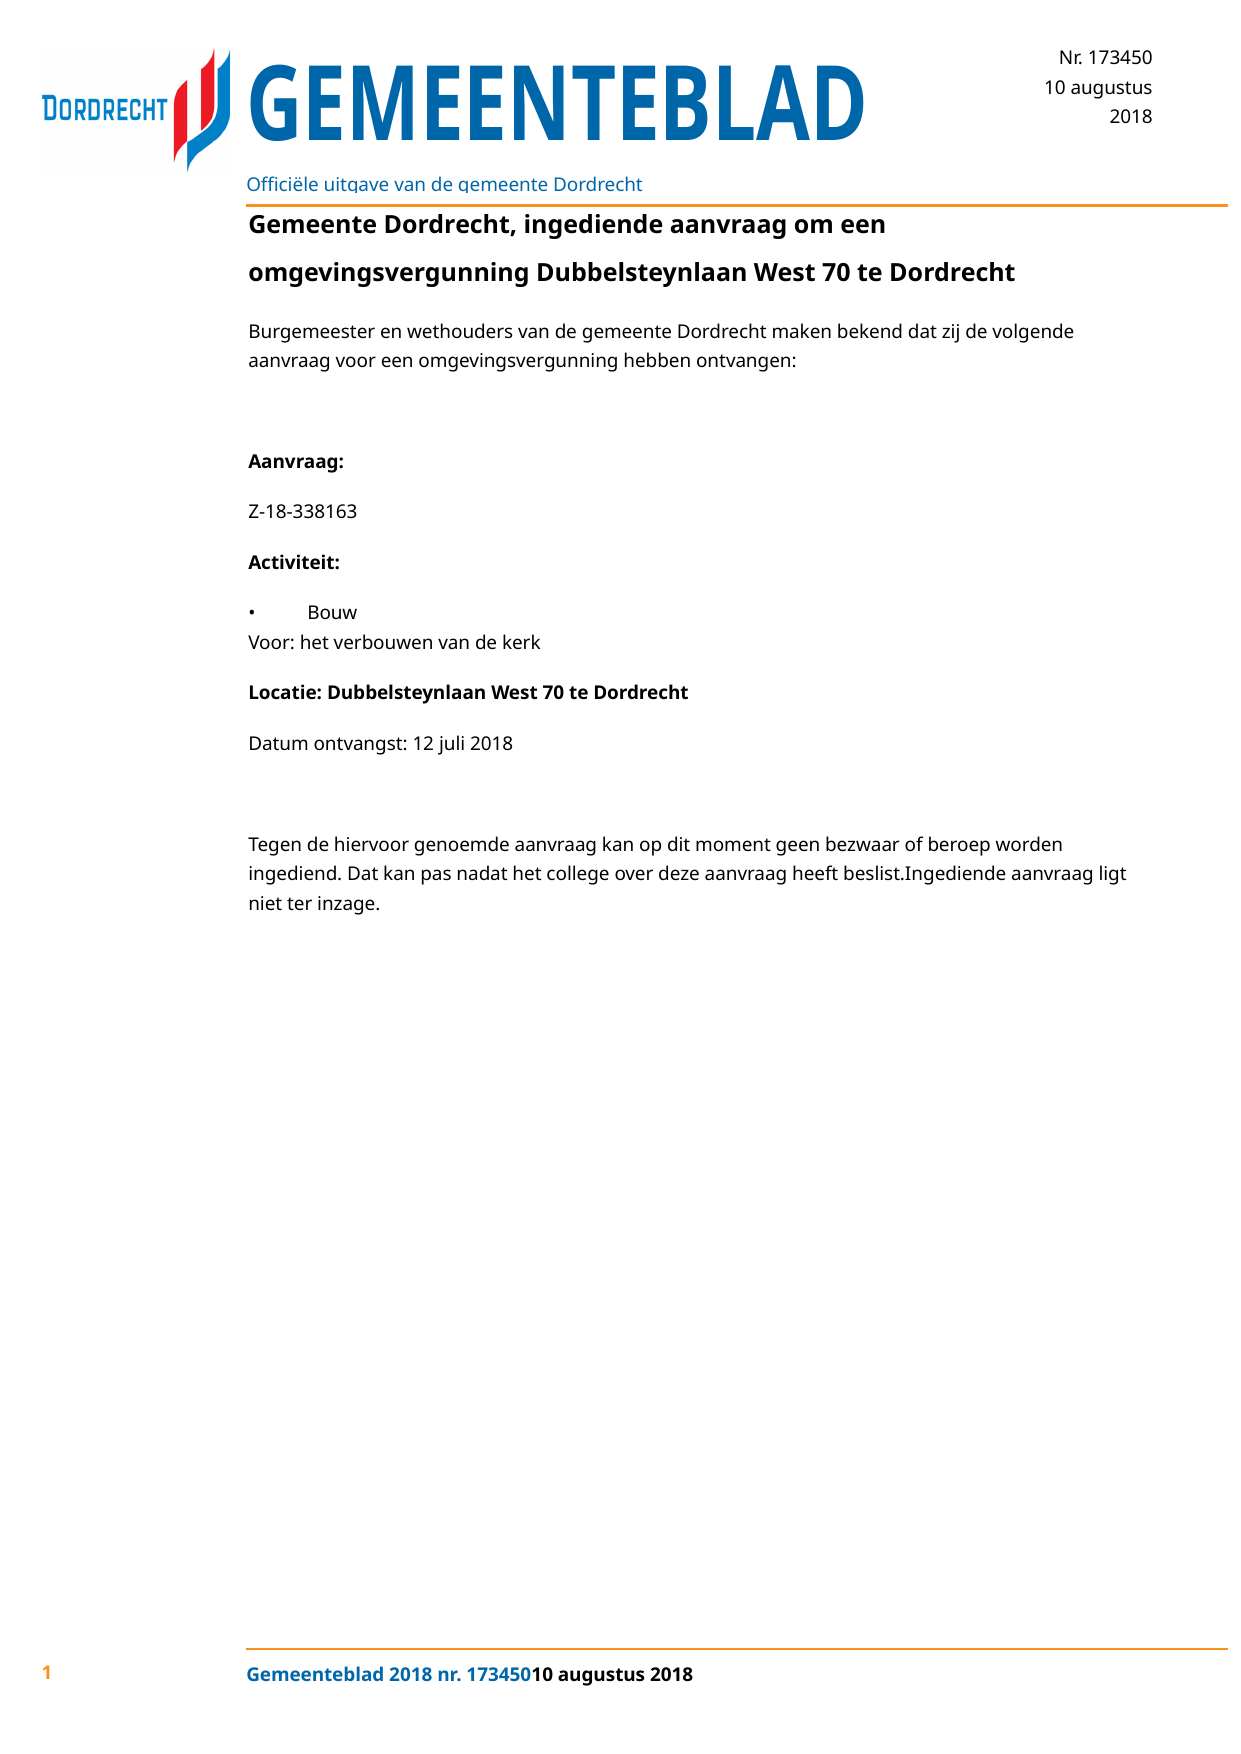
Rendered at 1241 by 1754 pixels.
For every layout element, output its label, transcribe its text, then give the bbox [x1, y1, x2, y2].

text Aanvraag: [248, 448, 1152, 474]
text Gemeente Dordrecht, ingediende aanvraag om een omgevingsvergunning Dubbelsteynlaan West 70 te Dordrecht [248, 207, 1152, 288]
text Burgemeester en wethouders van de gemeente Dordrecht maken bekend dat zij de volgende aanvraag voor een omgevingsvergunning hebben ontvangen: [248, 318, 1152, 373]
text Tegen de hiervoor genoemde aanvraag kan op dit moment geen bezwaar of beroep worden ingediend. Dat kan pas nadat het college over deze aanvraag heeft beslist.Ingediende aanvraag ligt niet ter inzage. [248, 831, 1152, 916]
list Bouw [248, 599, 1152, 625]
text Activiteit: [248, 549, 1152, 575]
text Datum ontvangst: 12 juli 2018 [248, 730, 1152, 756]
text Z-18-338163 [248, 499, 1152, 524]
picture [41, 47, 231, 172]
text Locatie: Dubbelsteynlaan West 70 te Dordrecht [248, 679, 1152, 705]
text Voor: het verbouwen van de kerk [248, 629, 1152, 655]
